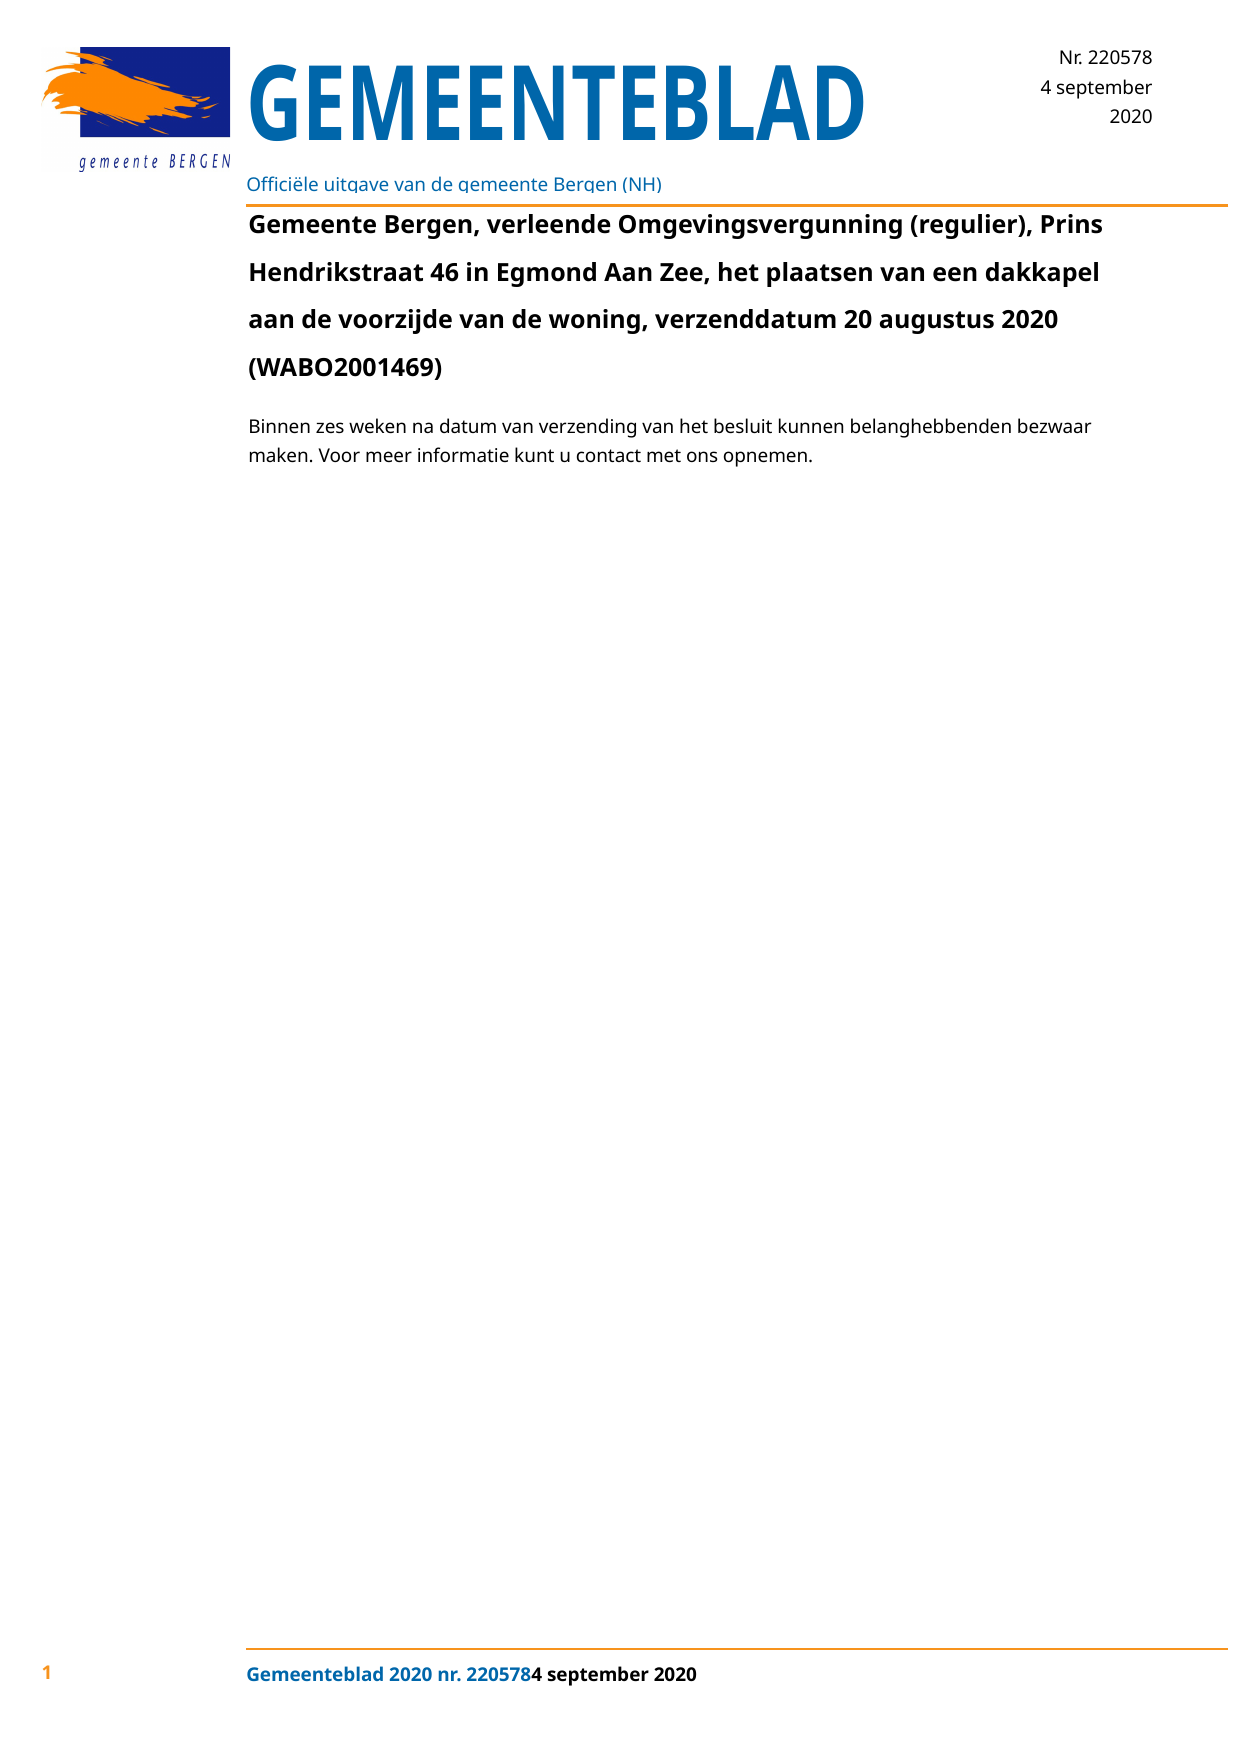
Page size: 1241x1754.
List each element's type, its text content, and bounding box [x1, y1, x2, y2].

picture [41, 47, 231, 172]
text Binnen zes weken na datum van verzending van het besluit kunnen belanghebbenden bezwaar maken. Voor meer informatie kunt u contact met ons opnemen. [248, 413, 1152, 468]
text Gemeente Bergen, verleende Omgevingsvergunning (regulier), Prins Hendrikstraat 46 in Egmond Aan Zee, het plaatsen van een dakkapel aan de voorzijde van de woning, verzenddatum 20 augustus 2020 (WABO2001469) [248, 207, 1152, 384]
